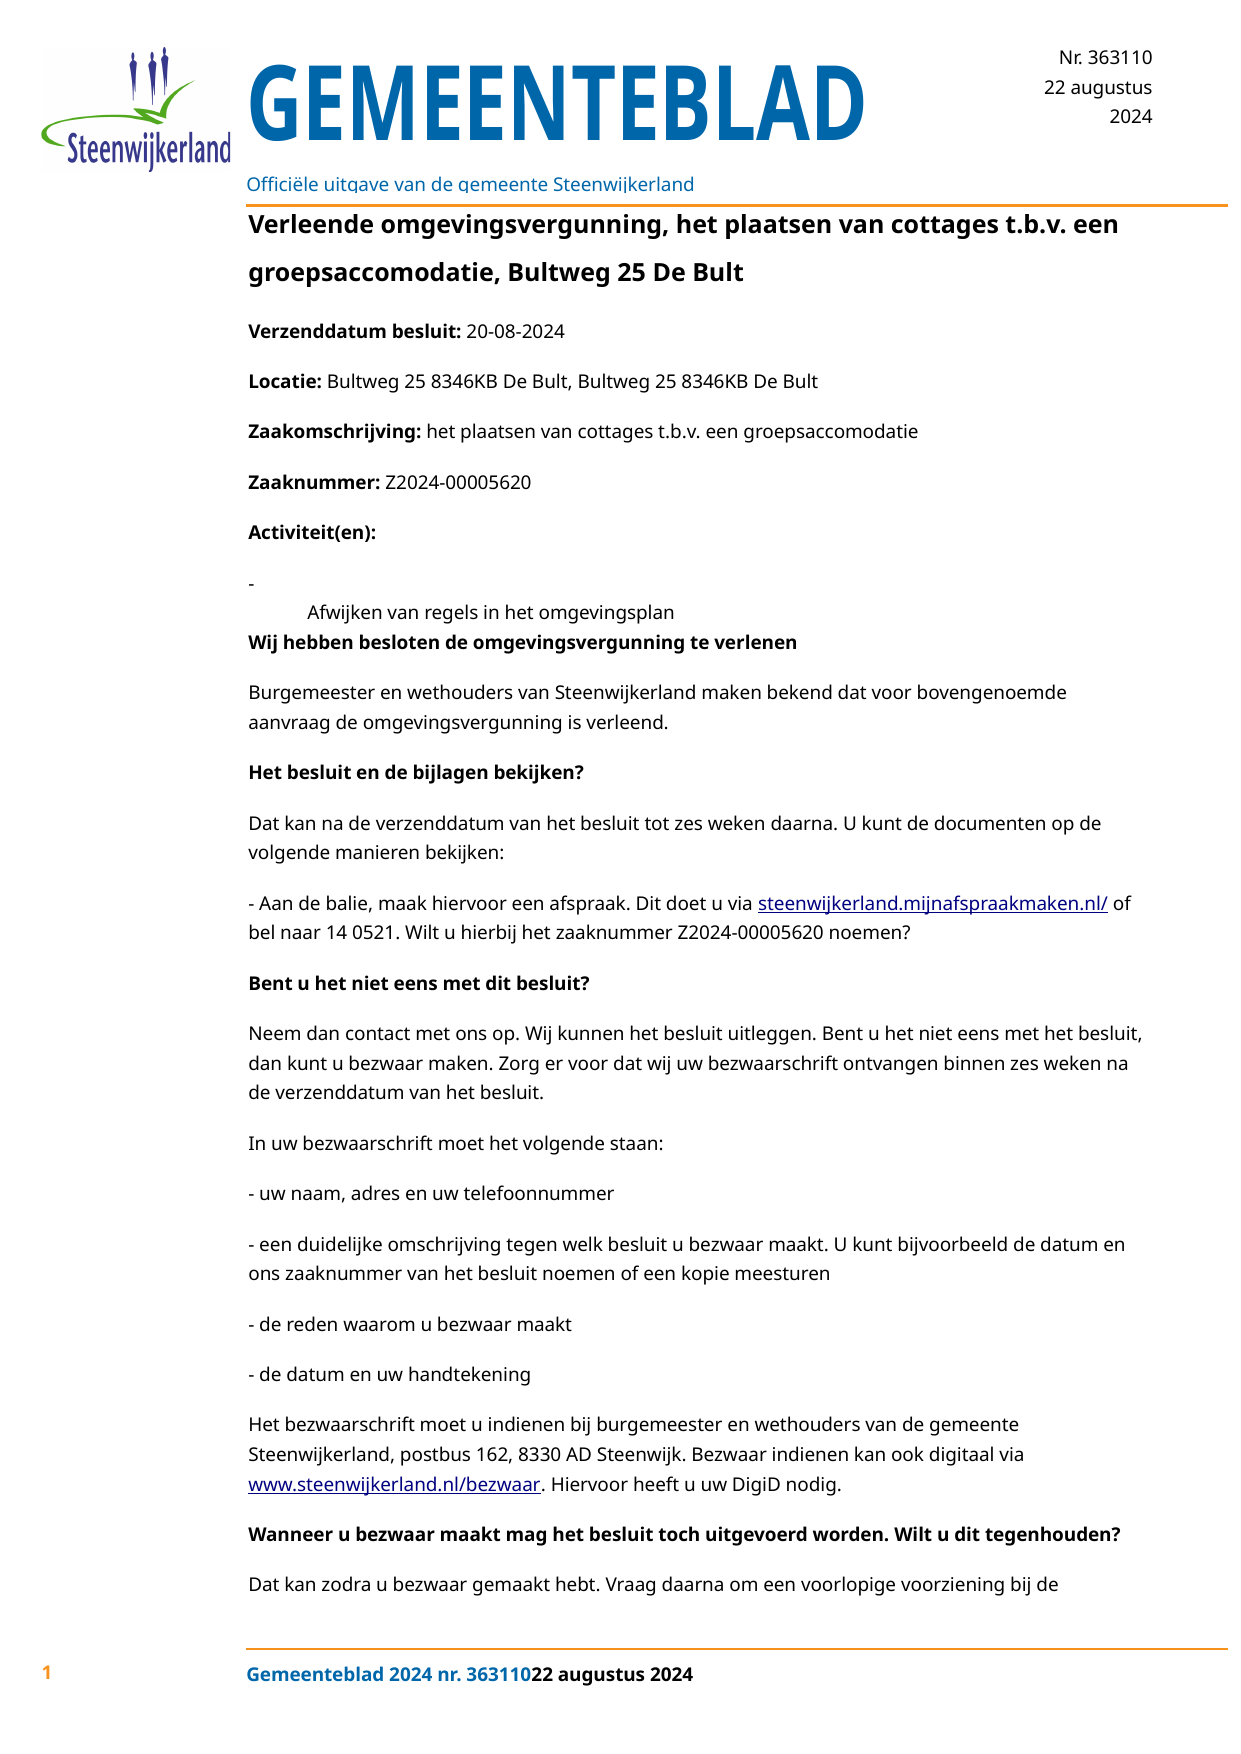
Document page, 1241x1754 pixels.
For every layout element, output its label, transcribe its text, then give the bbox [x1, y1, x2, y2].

text Verleende omgevingsvergunning, het plaatsen van cottages t.b.v. een groepsaccomodatie, Bultweg 25 De Bult [248, 207, 1152, 288]
text - Aan de balie, maak hiervoor een afspraak. Dit doet u via steenwijkerland.mijnafspraakmaken.nl/ of bel naar 14 0521. Wilt u hierbij het zaaknummer Z2024-00005620 noemen? [248, 890, 1152, 945]
text Verzenddatum besluit: 20-08-2024 [248, 318, 1152, 344]
text - uw naam, adres en uw telefoonnummer [248, 1180, 1152, 1206]
text Zaakomschrijving: het plaatsen van cottages t.b.v. een groepsaccomodatie [248, 419, 1152, 444]
text Zaaknummer: Z2024-00005620 [248, 469, 1152, 495]
text Activiteit(en): [248, 519, 1152, 545]
text - een duidelijke omschrijving tegen welk besluit u bezwaar maakt. U kunt bijvoorbeeld de datum en ons zaaknummer van het besluit noemen of een kopie meesturen [248, 1231, 1152, 1286]
text - de reden waarom u bezwaar maakt [248, 1311, 1152, 1337]
list Afwijken van regels in het omgevingsplan [248, 599, 1152, 625]
text - de datum en uw handtekening [248, 1361, 1152, 1387]
text Dat kan zodra u bezwaar gemaakt hebt. Vraag daarna om een voorlopige voorziening bij de [248, 1572, 1152, 1597]
text Locatie: Bultweg 25 8346KB De Bult, Bultweg 25 8346KB De Bult [248, 368, 1152, 394]
text Het bezwaarschrift moet u indienen bij burgemeester en wethouders van de gemeente Steenwijkerland, postbus 162, 8330 AD Steenwijk. Bezwaar indienen kan ook digitaal via www.steenwijkerland.nl/bezwaar. Hiervoor heeft u uw DigiD nodig. [248, 1412, 1152, 1497]
picture [41, 47, 231, 172]
text Burgemeester en wethouders van Steenwijkerland maken bekend dat voor bovengenoemde aanvraag de omgevingsvergunning is verleend. [248, 679, 1152, 735]
text Wanneer u bezwaar maakt mag het besluit toch uitgevoerd worden. Wilt u dit tegenhouden? [248, 1521, 1152, 1547]
text Bent u het niet eens met dit besluit? [248, 970, 1152, 996]
text Wij hebben besloten de omgevingsvergunning te verlenen [248, 629, 1152, 655]
text Het besluit en de bijlagen bekijken? [248, 759, 1152, 785]
text Dat kan na de verzenddatum van het besluit tot zes weken daarna. U kunt de documenten op de volgende manieren bekijken: [248, 810, 1152, 865]
text In uw bezwaarschrift moet het volgende staan: [248, 1130, 1152, 1156]
text Neem dan contact met ons op. Wij kunnen het besluit uitleggen. Bent u het niet eens met het besluit, dan kunt u bezwaar maken. Zorg er voor dat wij uw bezwaarschrift ontvangen binnen zes weken na de verzenddatum van het besluit. [248, 1020, 1152, 1105]
